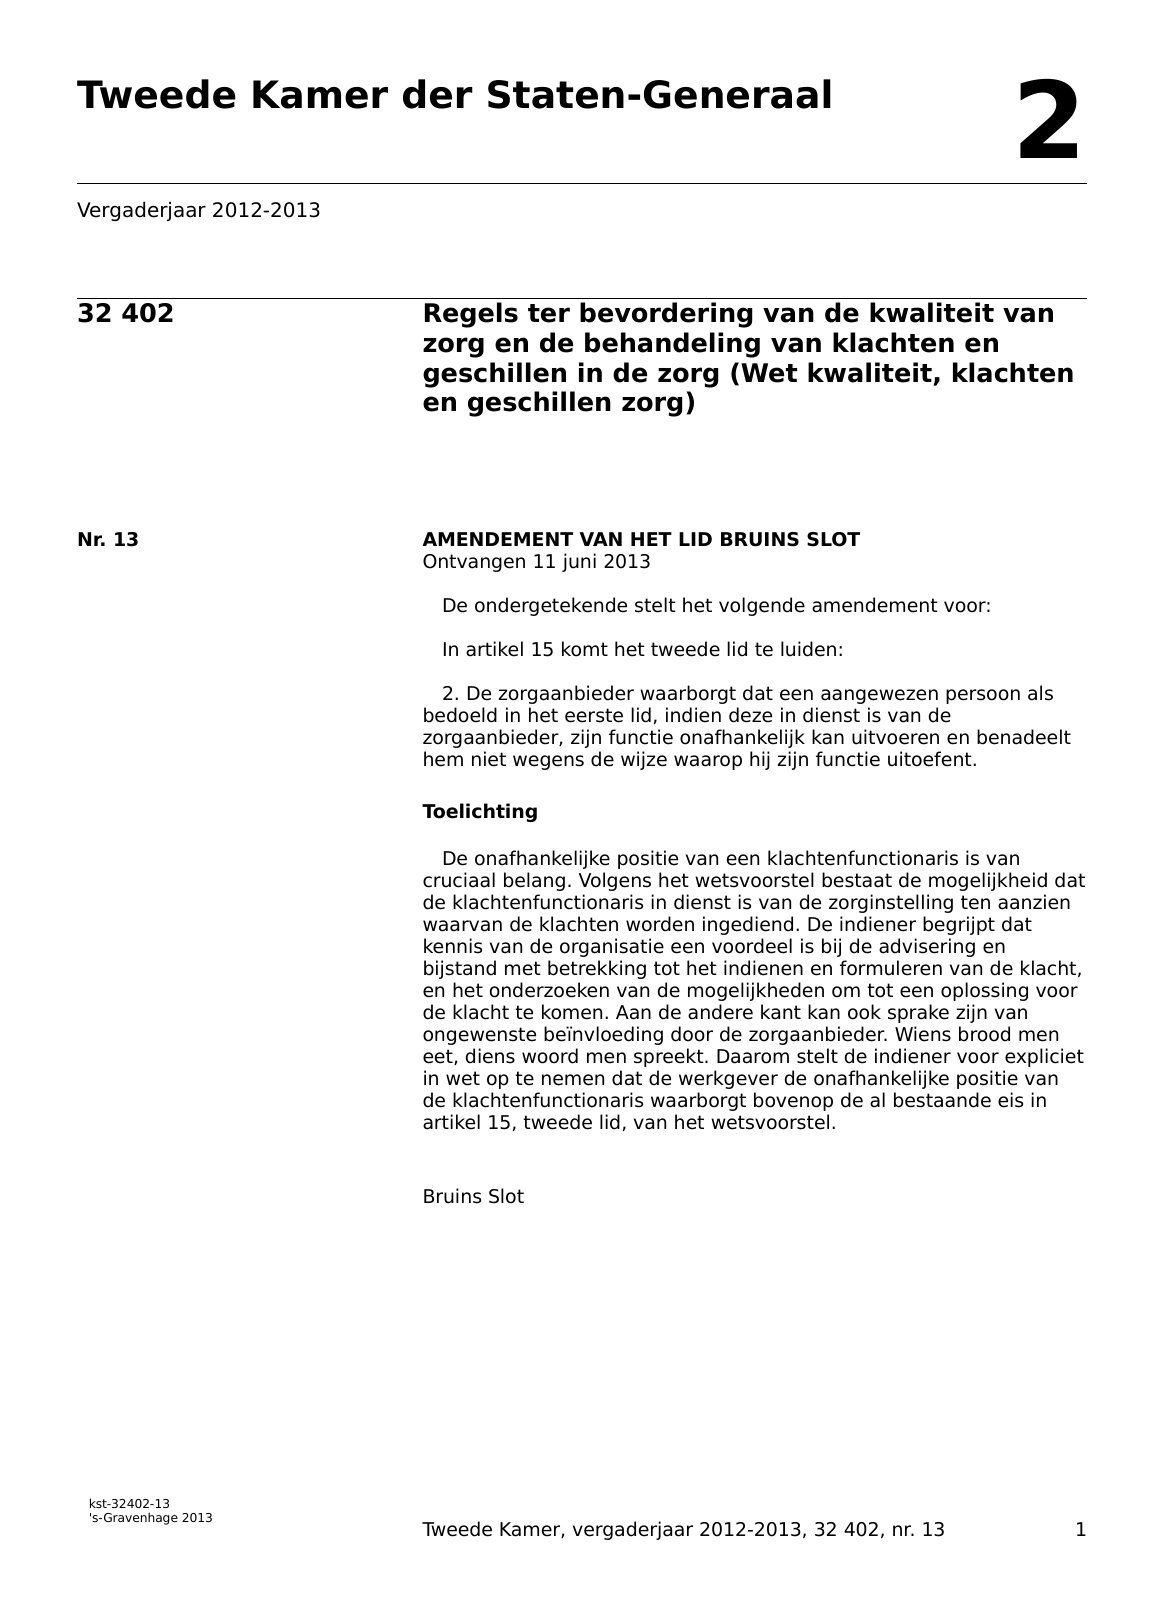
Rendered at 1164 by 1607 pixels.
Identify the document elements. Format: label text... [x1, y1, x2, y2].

text De onafhankelijke positie van een klachtenfunctionaris is van cruciaal belang. Volgens het wetsvoorstel bestaat de mogelijkheid dat de klachtenfunctionaris in dienst is van de zorginstelling ten aanzien waarvan de klachten worden ingediend. De indiener begrijpt dat kennis van de organisatie een voordeel is bij de advisering en bijstand met betrekking tot het indienen en formuleren van de klacht, en het onderzoeken van de mogelijkheden om tot een oplossing voor de klacht te komen. Aan de andere kant kan ook sprake zijn van ongewenste beïnvloeding door de zorgaanbieder. Wiens brood men eet, diens woord men spreekt. Daarom stelt de indiener voor expliciet in wet op te nemen dat de werkgever de onafhankelijke positie van de klachtenfunctionaris waarborgt bovenop de al bestaande eis in artikel 15, tweede lid, van het wetsvoorstel. [422, 848, 1087, 1134]
text 2. De zorgaanbieder waarborgt dat een aangewezen persoon als bedoeld in het eerste lid, indien deze in dienst is van de zorgaanbieder, zijn functie onafhankelijk kan uitvoeren en benadeelt hem niet wegens de wijze waarop hij zijn functie uitoefent. [422, 683, 1087, 771]
text Bruins Slot [422, 1164, 1087, 1208]
subtitle Nr. 13 AMENDEMENT VAN HET LID BRUINS SLOT [77, 529, 1087, 551]
text De ondergetekende stelt het volgende amendement voor: [422, 595, 1087, 617]
text In artikel 15 komt het tweede lid te luiden: [422, 639, 1087, 661]
table_cell Vergaderjaar 2012-2013 [77, 184, 1087, 298]
subtitle 32 402 Regels ter bevordering van de kwaliteit van zorg en de behandeling van klachten en geschillen in de zorg (Wet kwaliteit, klachten en geschillen zorg) [77, 299, 1087, 418]
subtitle Toelichting [422, 801, 1087, 823]
text kst-32402-13 [88, 1497, 323, 1511]
table_header 2 [886, 59, 1087, 183]
text Ontvangen 11 juni 2013 [422, 551, 1087, 573]
text 's-Gravenhage 2013 [88, 1511, 323, 1525]
table_header Tweede Kamer der Staten-Generaal [77, 59, 886, 183]
